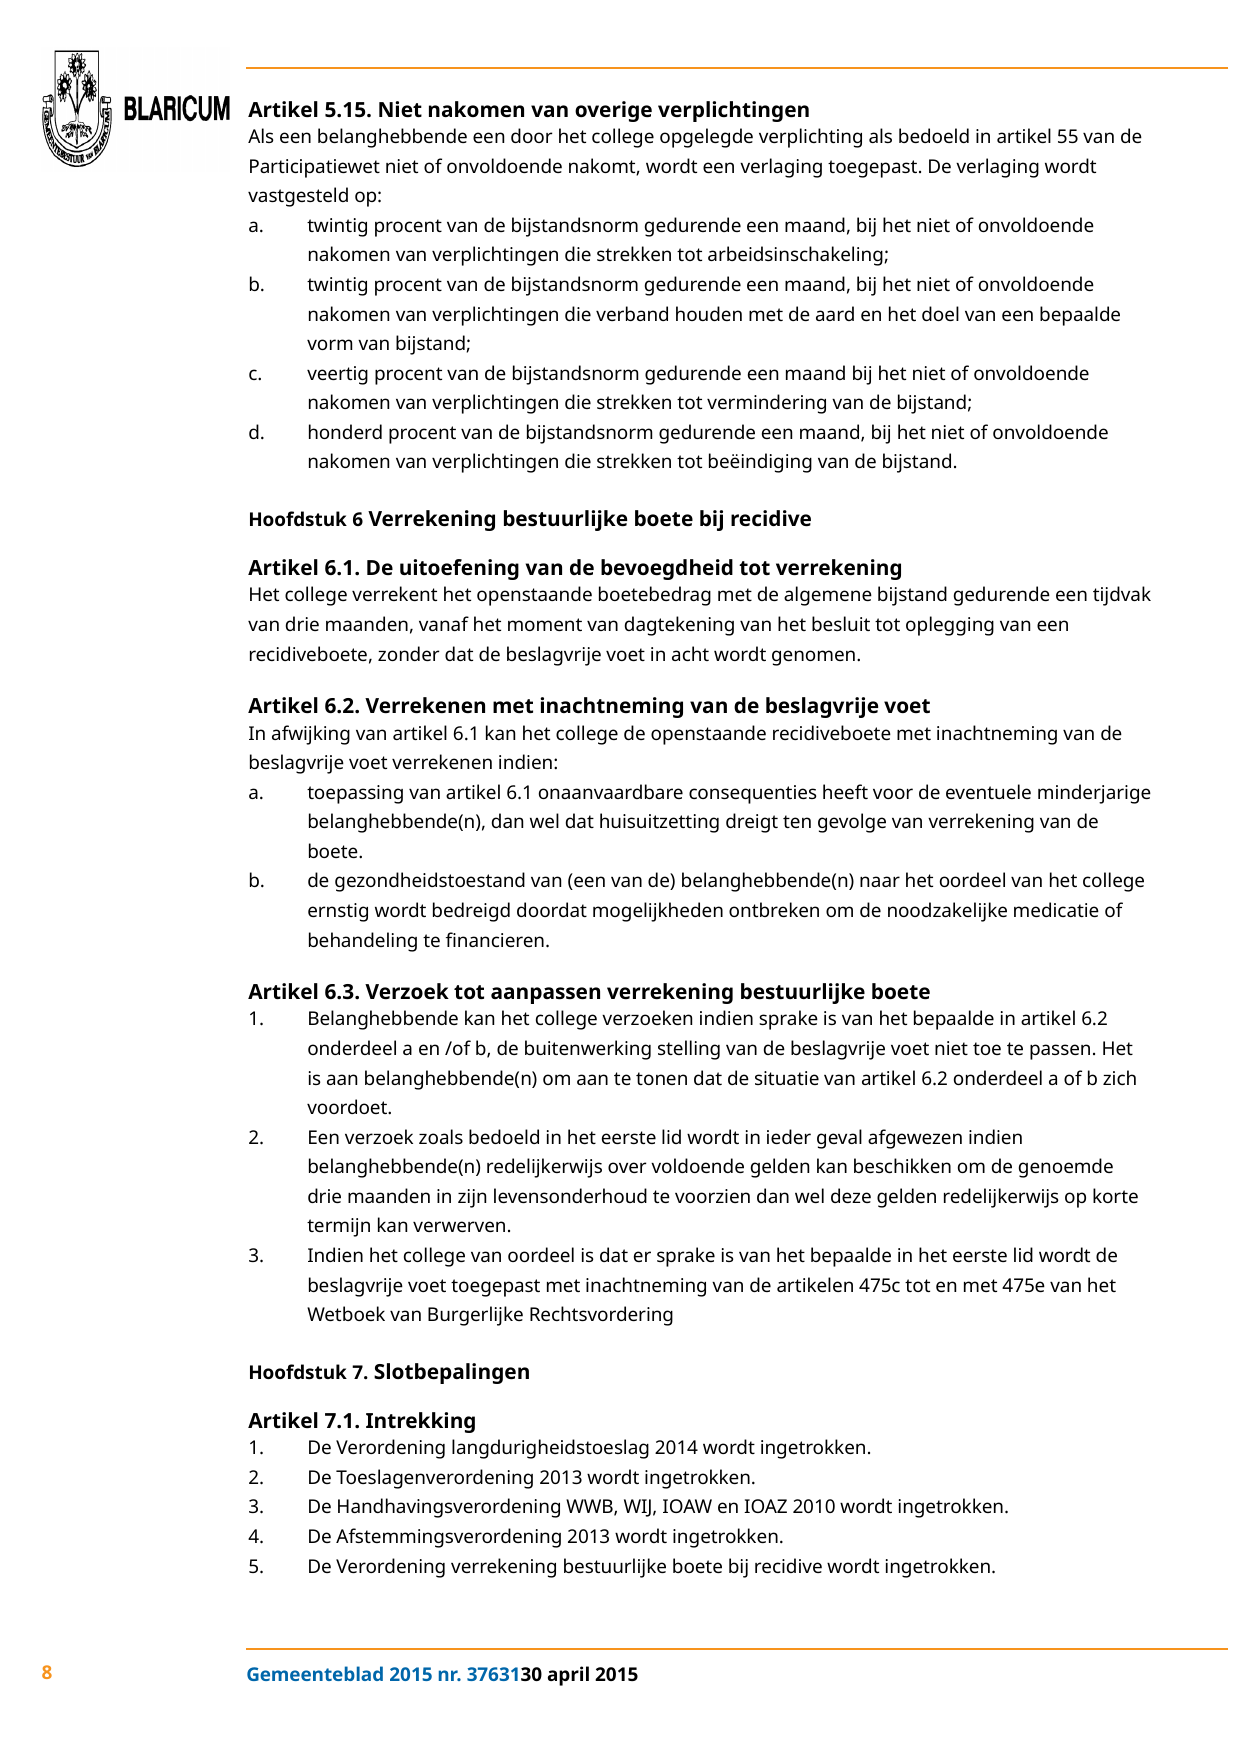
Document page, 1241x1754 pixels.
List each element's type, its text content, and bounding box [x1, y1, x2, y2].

list de gezondheidstoestand van (een van de) belanghebbende(n) naar het oordeel van het college ernstig wordt bedreigd doordat mogelijkheden ontbreken om de noodzakelijke medicatie of behandeling te financieren. [248, 868, 1152, 952]
list De Verordening langdurigheidstoeslag 2014 wordt ingetrokken. [248, 1434, 1152, 1460]
picture [41, 47, 231, 172]
text Artikel 7.1. Intrekking [248, 1406, 1152, 1434]
list Belanghebbende kan het college verzoeken indien sprake is van het bepaalde in artikel 6.2 onderdeel a en /of b, de buitenwerking stelling van de beslagvrije voet niet toe te passen. Het is aan belanghebbende(n) om aan te tonen dat de situatie van artikel 6.2 onderdeel a of b zich voordoet. [248, 1006, 1152, 1120]
text Als een belanghebbende een door het college opgelegde verplichting als bedoeld in artikel 55 van de Participatiewet niet of onvoldoende nakomt, wordt een verlaging toegepast. De verlaging wordt vastgesteld op: [248, 123, 1152, 208]
text Hoofdstuk 6 Verrekening bestuurlijke boete bij recidive [248, 504, 1152, 532]
list De Verordening verrekening bestuurlijke boete bij recidive wordt ingetrokken. [248, 1553, 1152, 1578]
text Artikel 6.2. Verrekenen met inachtneming van de beslagvrije voet [248, 691, 1152, 720]
text Het college verrekent het openstaande boetebedrag met de algemene bijstand gedurende een tijdvak van drie maanden, vanaf het moment van dagtekening van het besluit tot oplegging van een recidiveboete, zonder dat de beslagvrije voet in acht wordt genomen. [248, 582, 1152, 667]
list Indien het college van oordeel is dat er sprake is van het bepaalde in het eerste lid wordt de beslagvrije voet toegepast met inachtneming van de artikelen 475c tot en met 475e van het Wetboek van Burgerlijke Rechtsvordering [248, 1242, 1152, 1327]
list twintig procent van de bijstandsnorm gedurende een maand, bij het niet of onvoldoende nakomen van verplichtingen die strekken tot arbeidsinschakeling; [248, 212, 1152, 267]
text Artikel 6.1. De uitoefening van de bevoegdheid tot verrekening [248, 553, 1152, 582]
text In afwijking van artikel 6.1 kan het college de openstaande recidiveboete met inachtneming van de beslagvrije voet verrekenen indien: [248, 720, 1152, 775]
list toepassing van artikel 6.1 onaanvaardbare consequenties heeft voor de eventuele minderjarige belanghebbende(n), dan wel dat huisuitzetting dreigt ten gevolge van verrekening van de boete. [248, 779, 1152, 864]
text Hoofdstuk 7. Slotbepalingen [248, 1357, 1152, 1385]
text Artikel 6.3. Verzoek tot aanpassen verrekening bestuurlijke boete [248, 977, 1152, 1006]
list Een verzoek zoals bedoeld in het eerste lid wordt in ieder geval afgewezen indien belanghebbende(n) redelijkerwijs over voldoende gelden kan beschikken om de genoemde drie maanden in zijn levensonderhoud te voorzien dan wel deze gelden redelijkerwijs op korte termijn kan verwerven. [248, 1124, 1152, 1238]
text Artikel 5.15. Niet nakomen van overige verplichtingen [248, 95, 1152, 123]
list twintig procent van de bijstandsnorm gedurende een maand, bij het niet of onvoldoende nakomen van verplichtingen die verband houden met de aard en het doel van een bepaalde vorm van bijstand; [248, 271, 1152, 356]
list veertig procent van de bijstandsnorm gedurende een maand bij het niet of onvoldoende nakomen van verplichtingen die strekken tot vermindering van de bijstand; [248, 360, 1152, 415]
list De Handhavingsverordening WWB, WIJ, IOAW en IOAZ 2010 wordt ingetrokken. [248, 1494, 1152, 1519]
list honderd procent van de bijstandsnorm gedurende een maand, bij het niet of onvoldoende nakomen van verplichtingen die strekken tot beëindiging van de bijstand. [248, 419, 1152, 474]
list De Toeslagenverordening 2013 wordt ingetrokken. [248, 1464, 1152, 1490]
list De Afstemmingsverordening 2013 wordt ingetrokken. [248, 1523, 1152, 1549]
